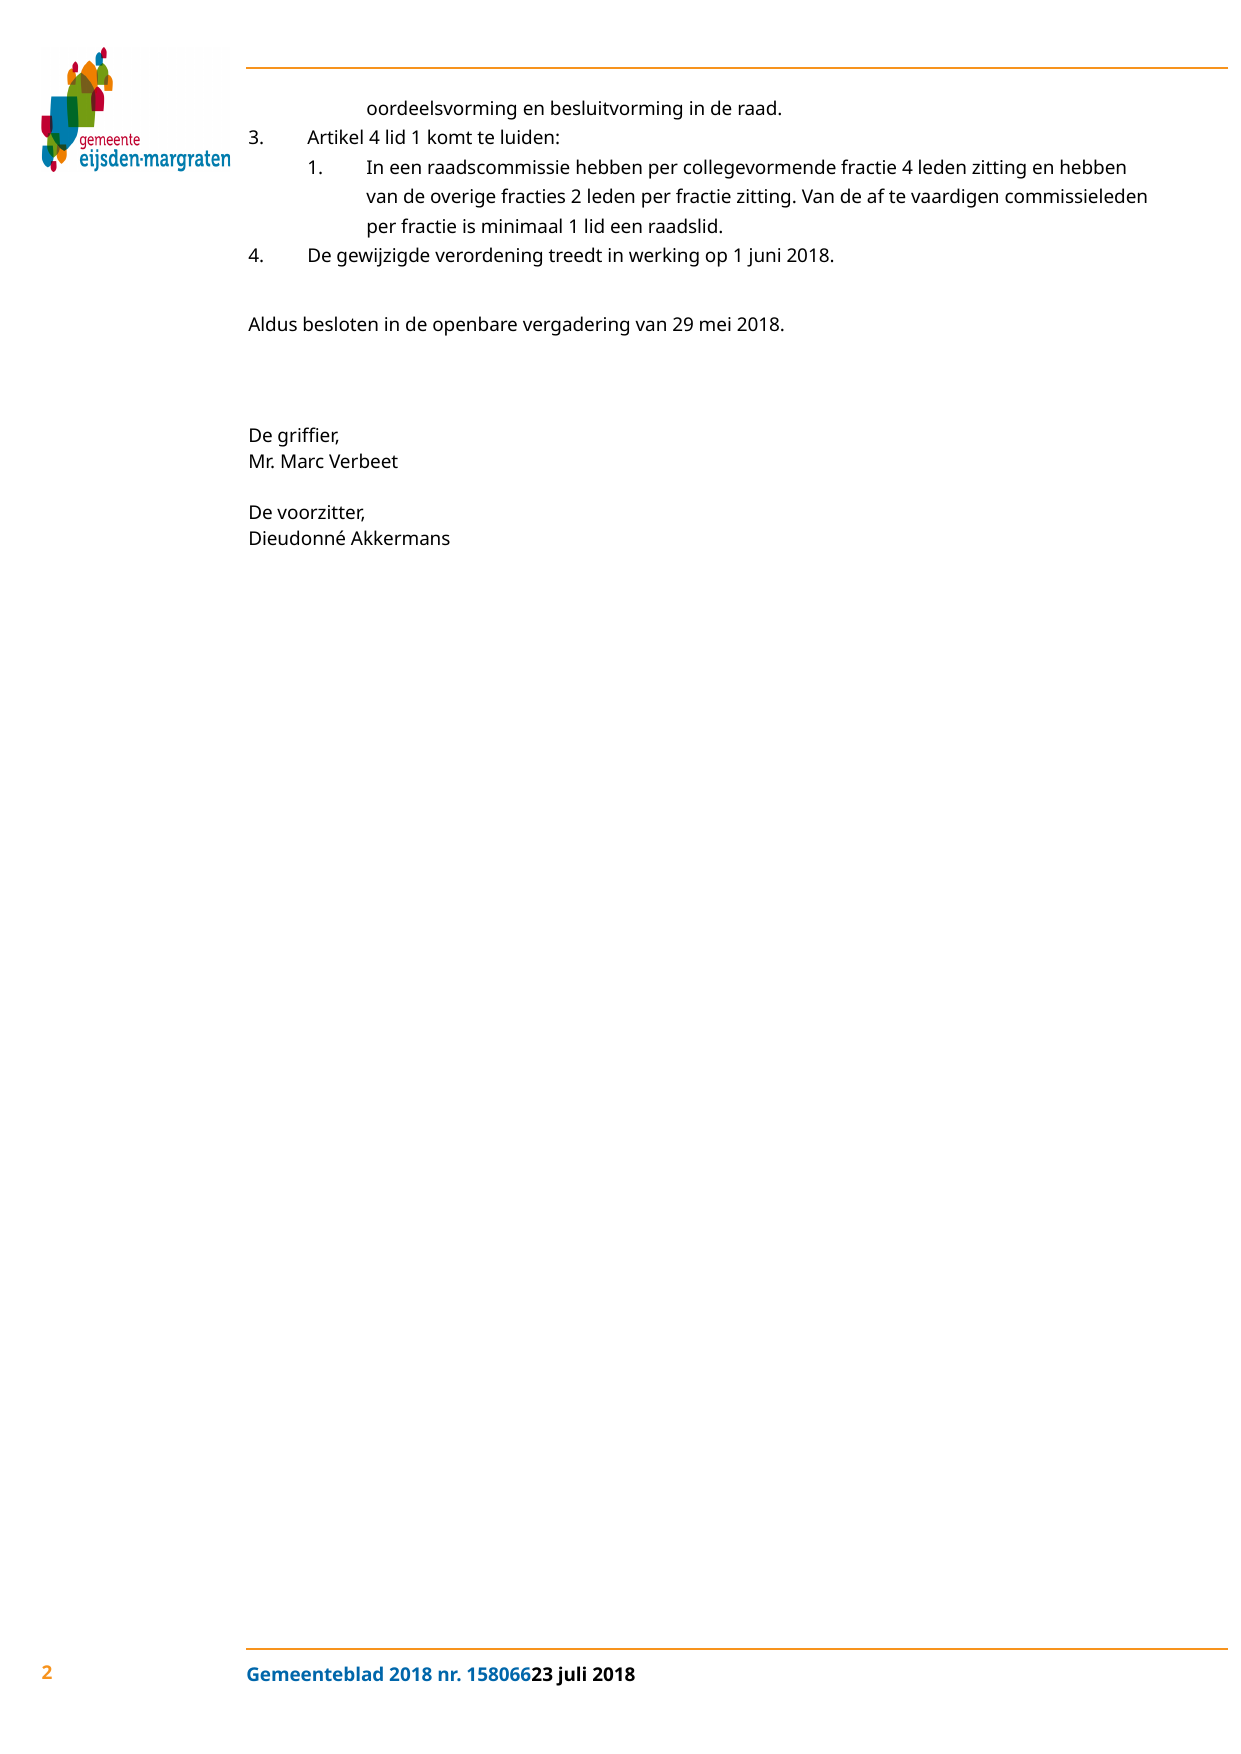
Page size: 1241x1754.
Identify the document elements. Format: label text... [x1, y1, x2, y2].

list In een raadscommissie hebben per collegevormende fractie 4 leden zitting en hebben van de overige fracties 2 leden per fractie zitting. Van de af te vaardigen commissieleden per fractie is minimaal 1 lid een raadslid. [307, 154, 1152, 239]
text Mr. Marc Verbeet [248, 448, 1152, 474]
list Artikel 4 lid 1 komt te luiden: [248, 124, 1152, 150]
text Aldus besloten in de openbare vergadering van 29 mei 2018. [248, 312, 1152, 337]
text De voorzitter, [248, 499, 1152, 525]
list De gewijzigde verordening treedt in werking op 1 juni 2018. [248, 243, 1152, 268]
picture [41, 47, 231, 172]
list oordeelsvorming en besluitvorming in de raad. [307, 95, 1152, 121]
text De griffier, [248, 422, 1152, 448]
text Dieudonné Akkermans [248, 525, 1152, 551]
